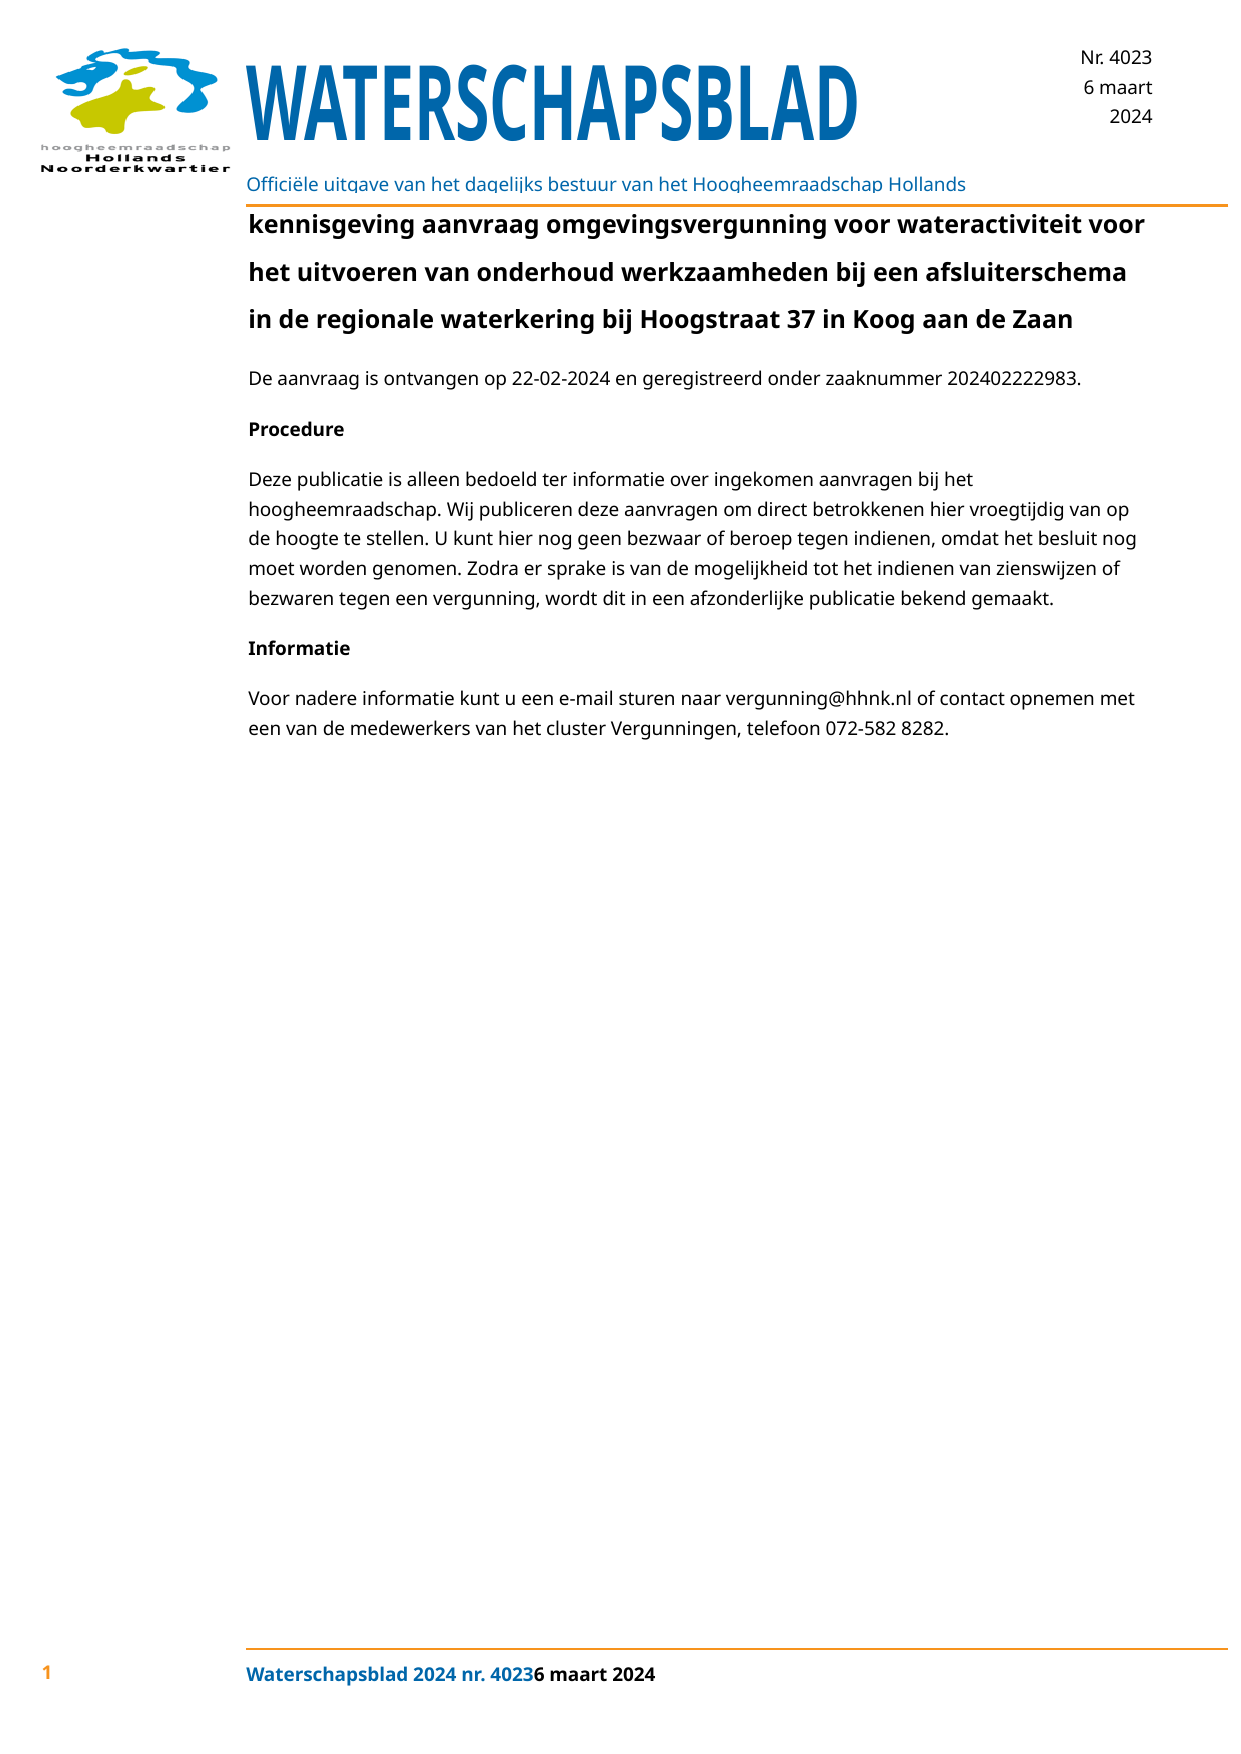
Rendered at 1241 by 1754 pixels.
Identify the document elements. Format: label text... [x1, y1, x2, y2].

text Voor nadere informatie kunt u een e-mail sturen naar vergunning@hhnk.nl of contact opnemen met een van de medewerkers van het cluster Vergunningen, telefoon 072-582 8282. [248, 686, 1152, 741]
picture [41, 47, 231, 172]
text Informatie [248, 635, 1152, 661]
text kennisgeving aanvraag omgevingsvergunning voor wateractiviteit voor het uitvoeren van onderhoud werkzaamheden bij een afsluiterschema in de regionale waterkering bij Hoogstraat 37 in Koog aan de Zaan [248, 207, 1152, 336]
text Deze publicatie is alleen bedoeld ter informatie over ingekomen aanvragen bij het hoogheemraadschap. Wij publiceren deze aanvragen om direct betrokkenen hier vroegtijdig van op de hoogte te stellen. U kunt hier nog geen bezwaar of beroep tegen indienen, omdat het besluit nog moet worden genomen. Zodra er sprake is van de mogelijkheid tot het indienen van zienswijzen of bezwaren tegen een vergunning, wordt dit in een afzonderlijke publicatie bekend gemaakt. [248, 466, 1152, 610]
text De aanvraag is ontvangen op 22-02-2024 en geregistreerd onder zaaknummer 202402222983. [248, 366, 1152, 391]
text Procedure [248, 416, 1152, 442]
